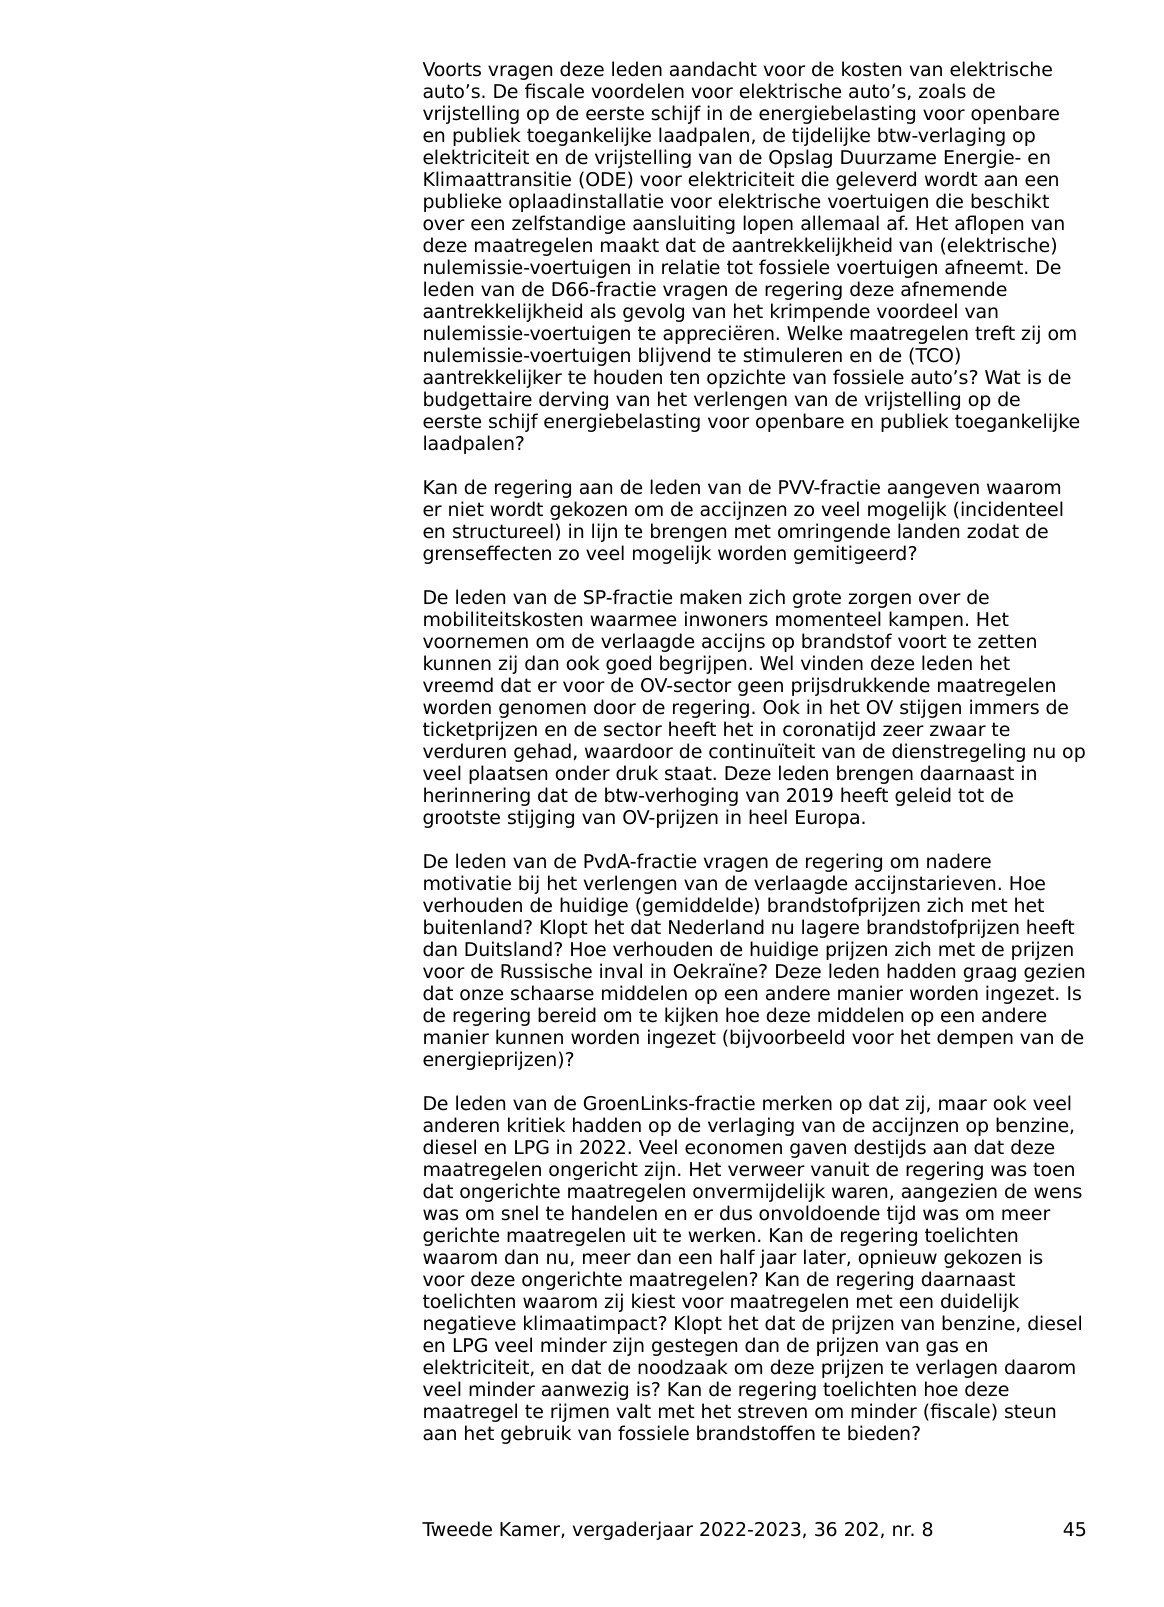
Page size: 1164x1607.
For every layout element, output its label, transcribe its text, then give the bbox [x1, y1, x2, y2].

text De leden van de SP-fractie maken zich grote zorgen over de mobiliteitskosten waarmee inwoners momenteel kampen. Het voornemen om de verlaagde accijns op brandstof voort te zetten kunnen zij dan ook goed begrijpen. Wel vinden deze leden het vreemd dat er voor de OV-sector geen prijsdrukkende maatregelen worden genomen door de regering. Ook in het OV stijgen immers de ticketprijzen en de sector heeft het in coronatijd zeer zwaar te verduren gehad, waardoor de continuïteit van de dienstregeling nu op veel plaatsen onder druk staat. Deze leden brengen daarnaast in herinnering dat de btw-verhoging van 2019 heeft geleid tot de grootste stijging van OV-prijzen in heel Europa. [422, 587, 1087, 829]
text De leden van de PvdA-fractie vragen de regering om nadere motivatie bij het verlengen van de verlaagde accijnstarieven. Hoe verhouden de huidige (gemiddelde) brandstofprijzen zich met het buitenland? Klopt het dat Nederland nu lagere brandstofprijzen heeft dan Duitsland? Hoe verhouden de huidige prijzen zich met de prijzen voor de Russische inval in Oekraïne? Deze leden hadden graag gezien dat onze schaarse middelen op een andere manier worden ingezet. Is de regering bereid om te kijken hoe deze middelen op een andere manier kunnen worden ingezet (bijvoorbeeld voor het dempen van de energieprijzen)? [422, 851, 1087, 1071]
text De leden van de GroenLinks-fractie merken op dat zij, maar ook veel anderen kritiek hadden op de verlaging van de accijnzen op benzine, diesel en LPG in 2022. Veel economen gaven destijds aan dat deze maatregelen ongericht zijn. Het verweer vanuit de regering was toen dat ongerichte maatregelen onvermijdelijk waren, aangezien de wens was om snel te handelen en er dus onvoldoende tijd was om meer gerichte maatregelen uit te werken. Kan de regering toelichten waarom dan nu, meer dan een half jaar later, opnieuw gekozen is voor deze ongerichte maatregelen? Kan de regering daarnaast toelichten waarom zij kiest voor maatregelen met een duidelijk negatieve klimaatimpact? Klopt het dat de prijzen van benzine, diesel en LPG veel minder zijn gestegen dan de prijzen van gas en elektriciteit, en dat de noodzaak om deze prijzen te verlagen daarom veel minder aanwezig is? Kan de regering toelichten hoe deze maatregel te rijmen valt met het streven om minder (fiscale) steun aan het gebruik van fossiele brandstoffen te bieden? [422, 1093, 1087, 1444]
text Kan de regering aan de leden van de PVV-fractie aangeven waarom er niet wordt gekozen om de accijnzen zo veel mogelijk (incidenteel en structureel) in lijn te brengen met omringende landen zodat de grenseffecten zo veel mogelijk worden gemitigeerd? [422, 477, 1087, 565]
text Voorts vragen deze leden aandacht voor de kosten van elektrische auto’s. De fiscale voordelen voor elektrische auto’s, zoals de vrijstelling op de eerste schijf in de energiebelasting voor openbare en publiek toegankelijke laadpalen, de tijdelijke btw-verlaging op elektriciteit en de vrijstelling van de Opslag Duurzame Energie- en Klimaattransitie (ODE) voor elektriciteit die geleverd wordt aan een publieke oplaadinstallatie voor elektrische voertuigen die beschikt over een zelfstandige aansluiting lopen allemaal af. Het aflopen van deze maatregelen maakt dat de aantrekkelijkheid van (elektrische) nulemissie-voertuigen in relatie tot fossiele voertuigen afneemt. De leden van de D66-fractie vragen de regering deze afnemende aantrekkelijkheid als gevolg van het krimpende voordeel van nulemissie-voertuigen te appreciëren. Welke maatregelen treft zij om nulemissie-voertuigen blijvend te stimuleren en de (TCO) aantrekkelijker te houden ten opzichte van fossiele auto’s? Wat is de budgettaire derving van het verlengen van de vrijstelling op de eerste schijf energiebelasting voor openbare en publiek toegankelijke laadpalen? [422, 59, 1087, 455]
